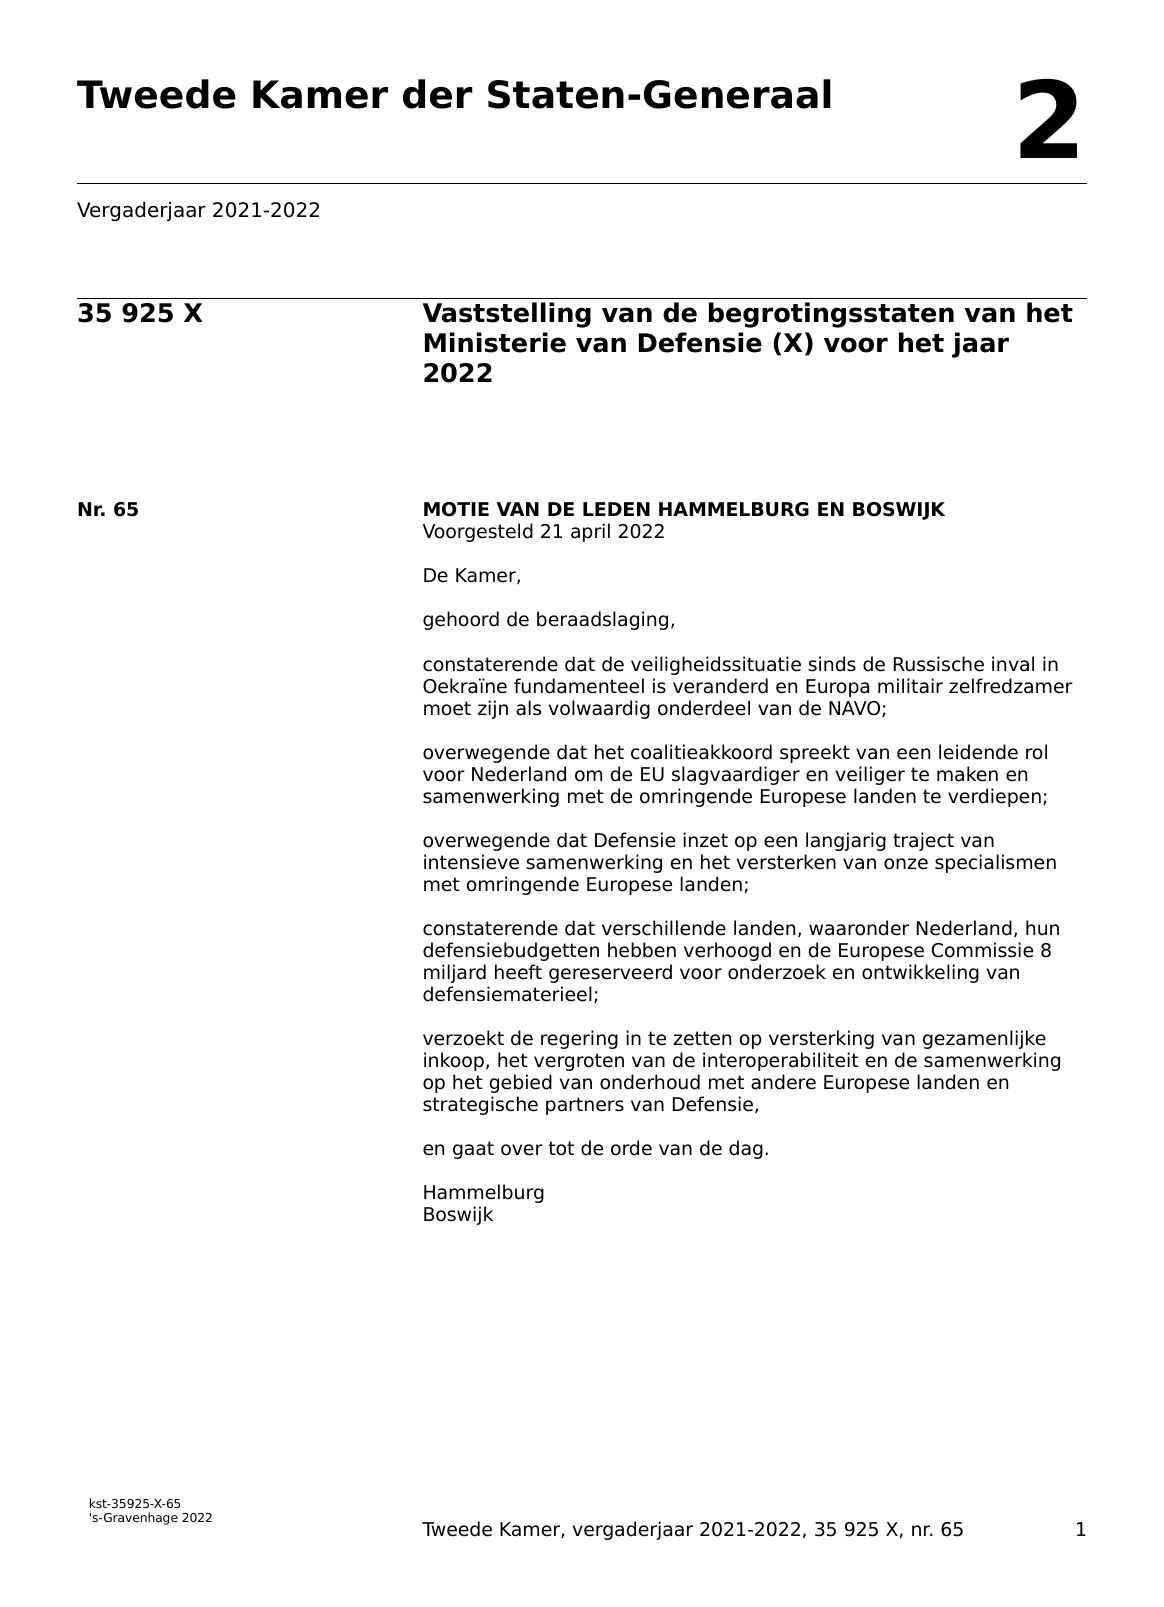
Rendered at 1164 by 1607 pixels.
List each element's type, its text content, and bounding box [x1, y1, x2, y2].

text kst-35925-X-65 [88, 1497, 323, 1511]
text De Kamer, [422, 565, 1087, 587]
table_cell Vergaderjaar 2021-2022 [77, 184, 1087, 298]
text 's-Gravenhage 2022 [88, 1511, 323, 1525]
text gehoord de beraadslaging, [422, 609, 1087, 631]
subtitle 35 925 X Vaststelling van de begrotingsstaten van het Ministerie van Defensie (X) voor het jaar 2022 [77, 299, 1087, 388]
text constaterende dat de veiligheidssituatie sinds de Russische inval in Oekraïne fundamenteel is veranderd en Europa militair zelfredzamer moet zijn als volwaardig onderdeel van de NAVO; [422, 653, 1087, 719]
table_header Tweede Kamer der Staten-Generaal [77, 59, 886, 183]
text en gaat over tot de orde van de dag. [422, 1138, 1087, 1160]
text overwegende dat Defensie inzet op een langjarig traject van intensieve samenwerking en het versterken van onze specialismen met omringende Europese landen; [422, 830, 1087, 896]
text Hammelburg [422, 1182, 1087, 1204]
text Voorgesteld 21 april 2022 [422, 521, 1087, 543]
text constaterende dat verschillende landen, waaronder Nederland, hun defensiebudgetten hebben verhoogd en de Europese Commissie 8 miljard heeft gereserveerd voor onderzoek en ontwikkeling van defensiematerieel; [422, 918, 1087, 1006]
table_header 2 [886, 59, 1087, 183]
subtitle Nr. 65 MOTIE VAN DE LEDEN HAMMELBURG EN BOSWIJK [77, 499, 1087, 521]
text verzoekt de regering in te zetten op versterking van gezamenlijke inkoop, het vergroten van de interoperabiliteit en de samenwerking op het gebied van onderhoud met andere Europese landen en strategische partners van Defensie, [422, 1028, 1087, 1116]
text overwegende dat het coalitieakkoord spreekt van een leidende rol voor Nederland om de EU slagvaardiger en veiliger te maken en samenwerking met de omringende Europese landen te verdiepen; [422, 742, 1087, 808]
text Boswijk [422, 1204, 1087, 1226]
